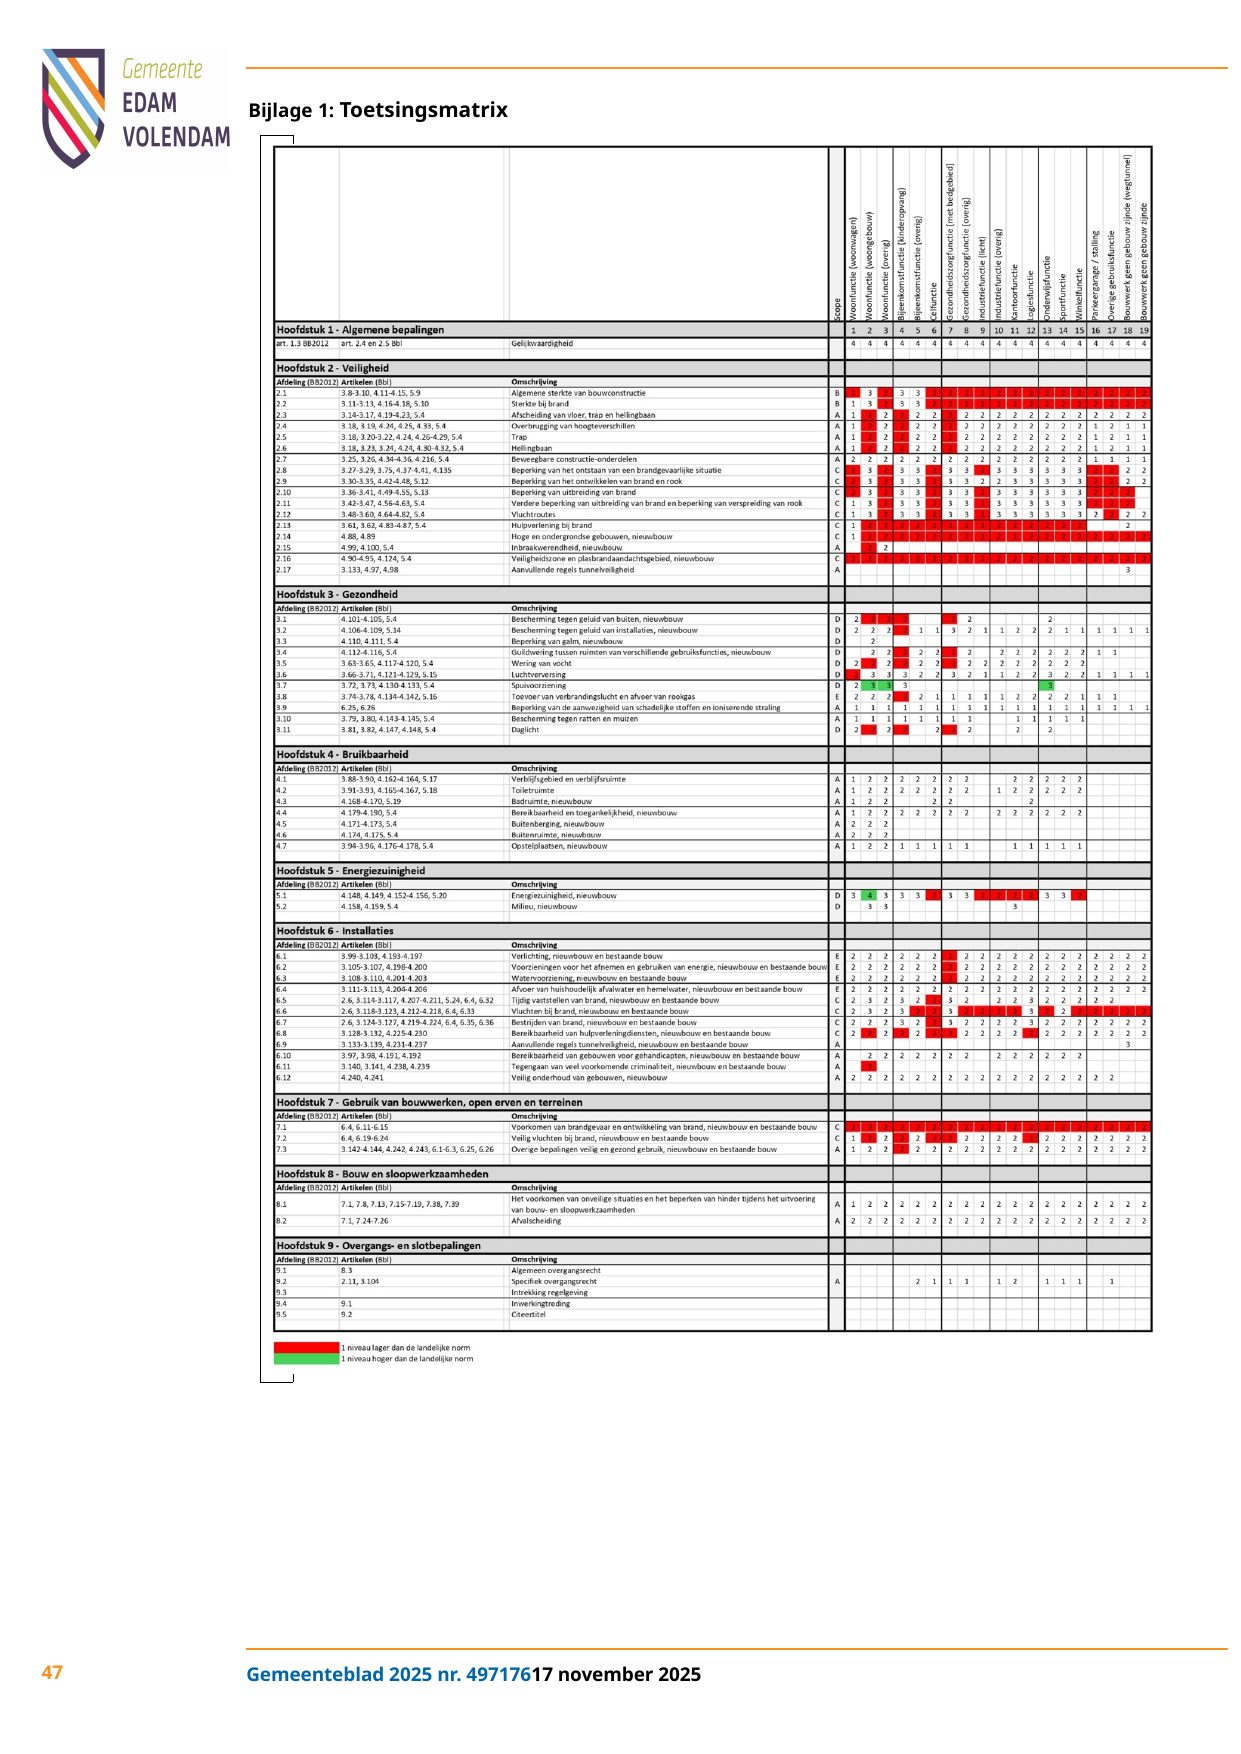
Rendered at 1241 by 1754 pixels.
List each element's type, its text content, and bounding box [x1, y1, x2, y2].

picture [268, 144, 1155, 1374]
picture [41, 47, 231, 172]
text Bijlage 1: Toetsingsmatrix [248, 95, 1152, 123]
